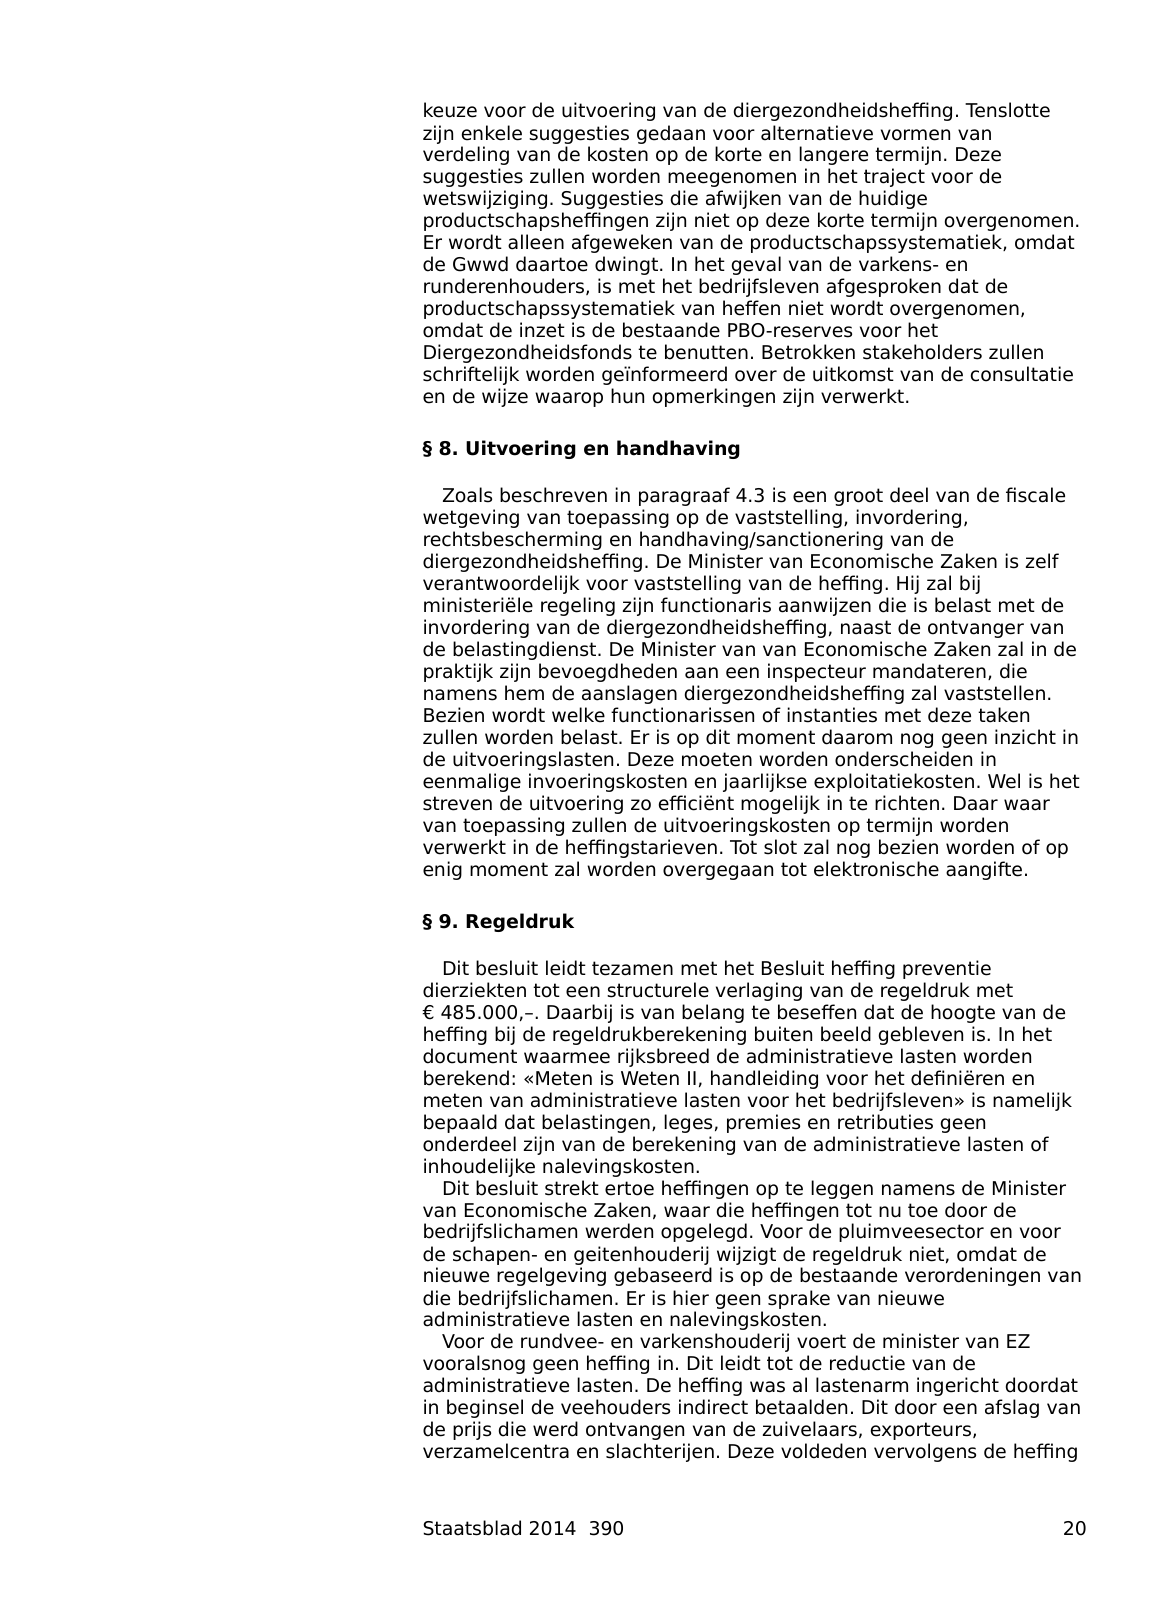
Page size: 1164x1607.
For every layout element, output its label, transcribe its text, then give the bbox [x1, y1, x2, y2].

subtitle § 8. Uitvoering en handhaving [422, 438, 1087, 460]
text Voor de rundvee- en varkenshouderij voert de minister van EZ vooralsnog geen heffing in. Dit leidt tot de reductie van de administratieve lasten. De heffing was al lastenarm ingericht doordat in beginsel de veehouders indirect betaalden. Dit door een afslag van de prijs die werd ontvangen van de zuivelaars, exporteurs, verzamelcentra en slachterijen. Deze voldeden vervolgens de heffing [422, 1331, 1087, 1463]
text Zoals beschreven in paragraaf 4.3 is een groot deel van de fiscale wetgeving van toepassing op de vaststelling, invordering, rechtsbescherming en handhaving/sanctionering van de diergezondheidsheffing. De Minister van Economische Zaken is zelf verantwoordelijk voor vaststelling van de heffing. Hij zal bij ministeriële regeling zijn functionaris aanwijzen die is belast met de invordering van de diergezondheidsheffing, naast de ontvanger van de belastingdienst. De Minister van van Economische Zaken zal in de praktijk zijn bevoegdheden aan een inspecteur mandateren, die namens hem de aanslagen diergezondheidsheffing zal vaststellen. Bezien wordt welke functionarissen of instanties met deze taken zullen worden belast. Er is op dit moment daarom nog geen inzicht in de uitvoeringslasten. Deze moeten worden onderscheiden in eenmalige invoeringskosten en jaarlijkse exploitatiekosten. Wel is het streven de uitvoering zo efficiënt mogelijk in te richten. Daar waar van toepassing zullen de uitvoeringskosten op termijn worden verwerkt in de heffingstarieven. Tot slot zal nog bezien worden of op enig moment zal worden overgegaan tot elektronische aangifte. [422, 485, 1087, 881]
text keuze voor de uitvoering van de diergezondheidsheffing. Tenslotte zijn enkele suggesties gedaan voor alternatieve vormen van verdeling van de kosten op de korte en langere termijn. Deze suggesties zullen worden meegenomen in het traject voor de wetswijziging. Suggesties die afwijken van de huidige productschapsheffingen zijn niet op deze korte termijn overgenomen. Er wordt alleen afgeweken van de productschapssystematiek, omdat de Gwwd daartoe dwingt. In het geval van de varkens- en runderenhouders, is met het bedrijfsleven afgesproken dat de productschapssystematiek van heffen niet wordt overgenomen, omdat de inzet is de bestaande PBO-reserves voor het Diergezondheidsfonds te benutten. Betrokken stakeholders zullen schriftelijk worden geïnformeerd over de uitkomst van de consultatie en de wijze waarop hun opmerkingen zijn verwerkt. [422, 100, 1087, 408]
text Dit besluit strekt ertoe heffingen op te leggen namens de Minister van Economische Zaken, waar die heffingen tot nu toe door de bedrijfslichamen werden opgelegd. Voor de pluimveesector en voor de schapen- en geitenhouderij wijzigt de regeldruk niet, omdat de nieuwe regelgeving gebaseerd is op de bestaande verordeningen van die bedrijfslichamen. Er is hier geen sprake van nieuwe administratieve lasten en nalevingskosten. [422, 1177, 1087, 1331]
text Dit besluit leidt tezamen met het Besluit heffing preventie dierziekten tot een structurele verlaging van de regeldruk met € 485.000,–. Daarbij is van belang te beseffen dat de hoogte van de heffing bij de regeldrukberekening buiten beeld gebleven is. In het document waarmee rijksbreed de administratieve lasten worden berekend: «Meten is Weten II, handleiding voor het definiëren en meten van administratieve lasten voor het bedrijfsleven» is namelijk bepaald dat belastingen, leges, premies en retributies geen onderdeel zijn van de berekening van de administratieve lasten of inhoudelijke nalevingskosten. [422, 958, 1087, 1177]
subtitle § 9. Regeldruk [422, 911, 1087, 933]
